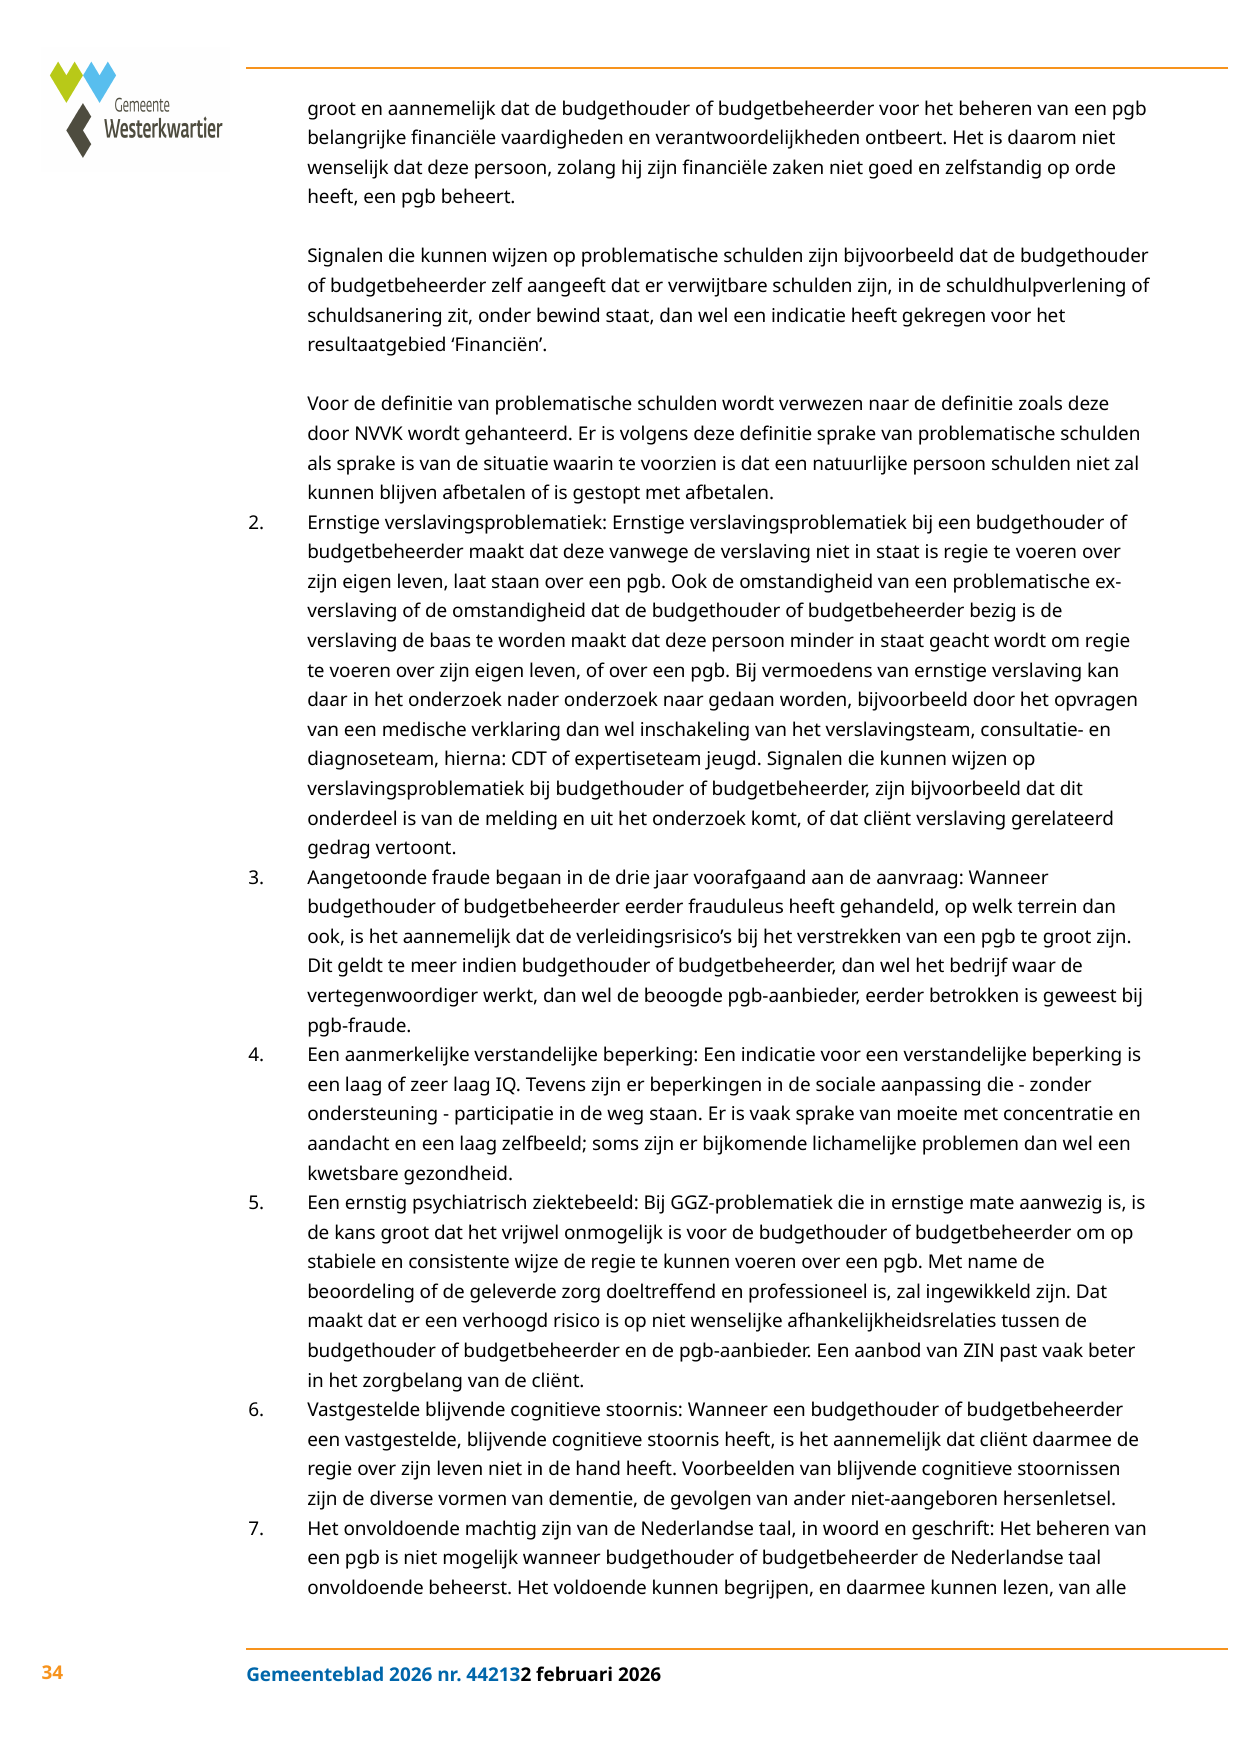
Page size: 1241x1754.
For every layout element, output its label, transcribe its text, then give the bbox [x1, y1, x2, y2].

list Signalen die kunnen wijzen op problematische schulden zijn bijvoorbeeld dat de budgethouder of budgetbeheerder zelf aangeeft dat er verwijtbare schulden zijn, in de schuldhulpverlening of schuldsanering zit, onder bewind staat, dan wel een indicatie heeft gekregen voor het resultaatgebied ‘Financiën’. [248, 243, 1152, 357]
list Een aanmerkelijke verstandelijke beperking: Een indicatie voor een verstandelijke beperking is een laag of zeer laag IQ. Tevens zijn er beperkingen in de sociale aanpassing die - zonder ondersteuning - participatie in de weg staan. Er is vaak sprake van moeite met concentratie en aandacht en een laag zelfbeeld; soms zijn er bijkomende lichamelijke problemen dan wel een kwetsbare gezondheid. [248, 1041, 1152, 1186]
list Vastgestelde blijvende cognitieve stoornis: Wanneer een budgethouder of budgetbeheerder een vastgestelde, blijvende cognitieve stoornis heeft, is het aannemelijk dat cliënt daarmee de regie over zijn leven niet in de hand heeft. Voorbeelden van blijvende cognitieve stoornissen zijn de diverse vormen van dementie, de gevolgen van ander niet-aangeboren hersenletsel. [248, 1396, 1152, 1511]
list groot en aannemelijk dat de budgethouder of budgetbeheerder voor het beheren van een pgb belangrijke financiële vaardigheden en verantwoordelijkheden ontbeert. Het is daarom niet wenselijk dat deze persoon, zolang hij zijn financiële zaken niet goed en zelfstandig op orde heeft, een pgb beheert. [248, 95, 1152, 209]
list Voor de definitie van problematische schulden wordt verwezen naar de definitie zoals deze door NVVK wordt gehanteerd. Er is volgens deze definitie sprake van problematische schulden als sprake is van de situatie waarin te voorzien is dat een natuurlijke persoon schulden niet zal kunnen blijven afbetalen of is gestopt met afbetalen. [248, 391, 1152, 505]
list Aangetoonde fraude begaan in de drie jaar voorafgaand aan de aanvraag: Wanneer budgethouder of budgetbeheerder eerder frauduleus heeft gehandeld, op welk terrein dan ook, is het aannemelijk dat de verleidingsrisico’s bij het verstrekken van een pgb te groot zijn. Dit geldt te meer indien budgethouder of budgetbeheerder, dan wel het bedrijf waar de vertegenwoordiger werkt, dan wel de beoogde pgb-aanbieder, eerder betrokken is geweest bij pgb-fraude. [248, 864, 1152, 1038]
picture [41, 47, 231, 172]
list Een ernstig psychiatrisch ziektebeeld: Bij GGZ-problematiek die in ernstige mate aanwezig is, is de kans groot dat het vrijwel onmogelijk is voor de budgethouder of budgetbeheerder om op stabiele en consistente wijze de regie te kunnen voeren over een pgb. Met name de beoordeling of de geleverde zorg doeltreffend en professioneel is, zal ingewikkeld zijn. Dat maakt dat er een verhoogd risico is op niet wenselijke afhankelijkheidsrelaties tussen de budgethouder of budgetbeheerder en de pgb-aanbieder. Een aanbod van ZIN past vaak beter in het zorgbelang van de cliënt. [248, 1189, 1152, 1393]
list Ernstige verslavingsproblematiek: Ernstige verslavingsproblematiek bij een budgethouder of budgetbeheerder maakt dat deze vanwege de verslaving niet in staat is regie te voeren over zijn eigen leven, laat staan over een pgb. Ook de omstandigheid van een problematische ex-verslaving of de omstandigheid dat de budgethouder of budgetbeheerder bezig is de verslaving de baas te worden maakt dat deze persoon minder in staat geacht wordt om regie te voeren over zijn eigen leven, of over een pgb. Bij vermoedens van ernstige verslaving kan daar in het onderzoek nader onderzoek naar gedaan worden, bijvoorbeeld door het opvragen van een medische verklaring dan wel inschakeling van het verslavingsteam, consultatie- en diagnoseteam, hierna: CDT of expertiseteam jeugd. Signalen die kunnen wijzen op verslavingsproblematiek bij budgethouder of budgetbeheerder, zijn bijvoorbeeld dat dit onderdeel is van de melding en uit het onderzoek komt, of dat cliënt verslaving gerelateerd gedrag vertoont. [248, 509, 1152, 860]
list Het onvoldoende machtig zijn van de Nederlandse taal, in woord en geschrift: Het beheren van een pgb is niet mogelijk wanneer budgethouder of budgetbeheerder de Nederlandse taal onvoldoende beheerst. Het voldoende kunnen begrijpen, en daarmee kunnen lezen, van alle [248, 1515, 1152, 1600]
